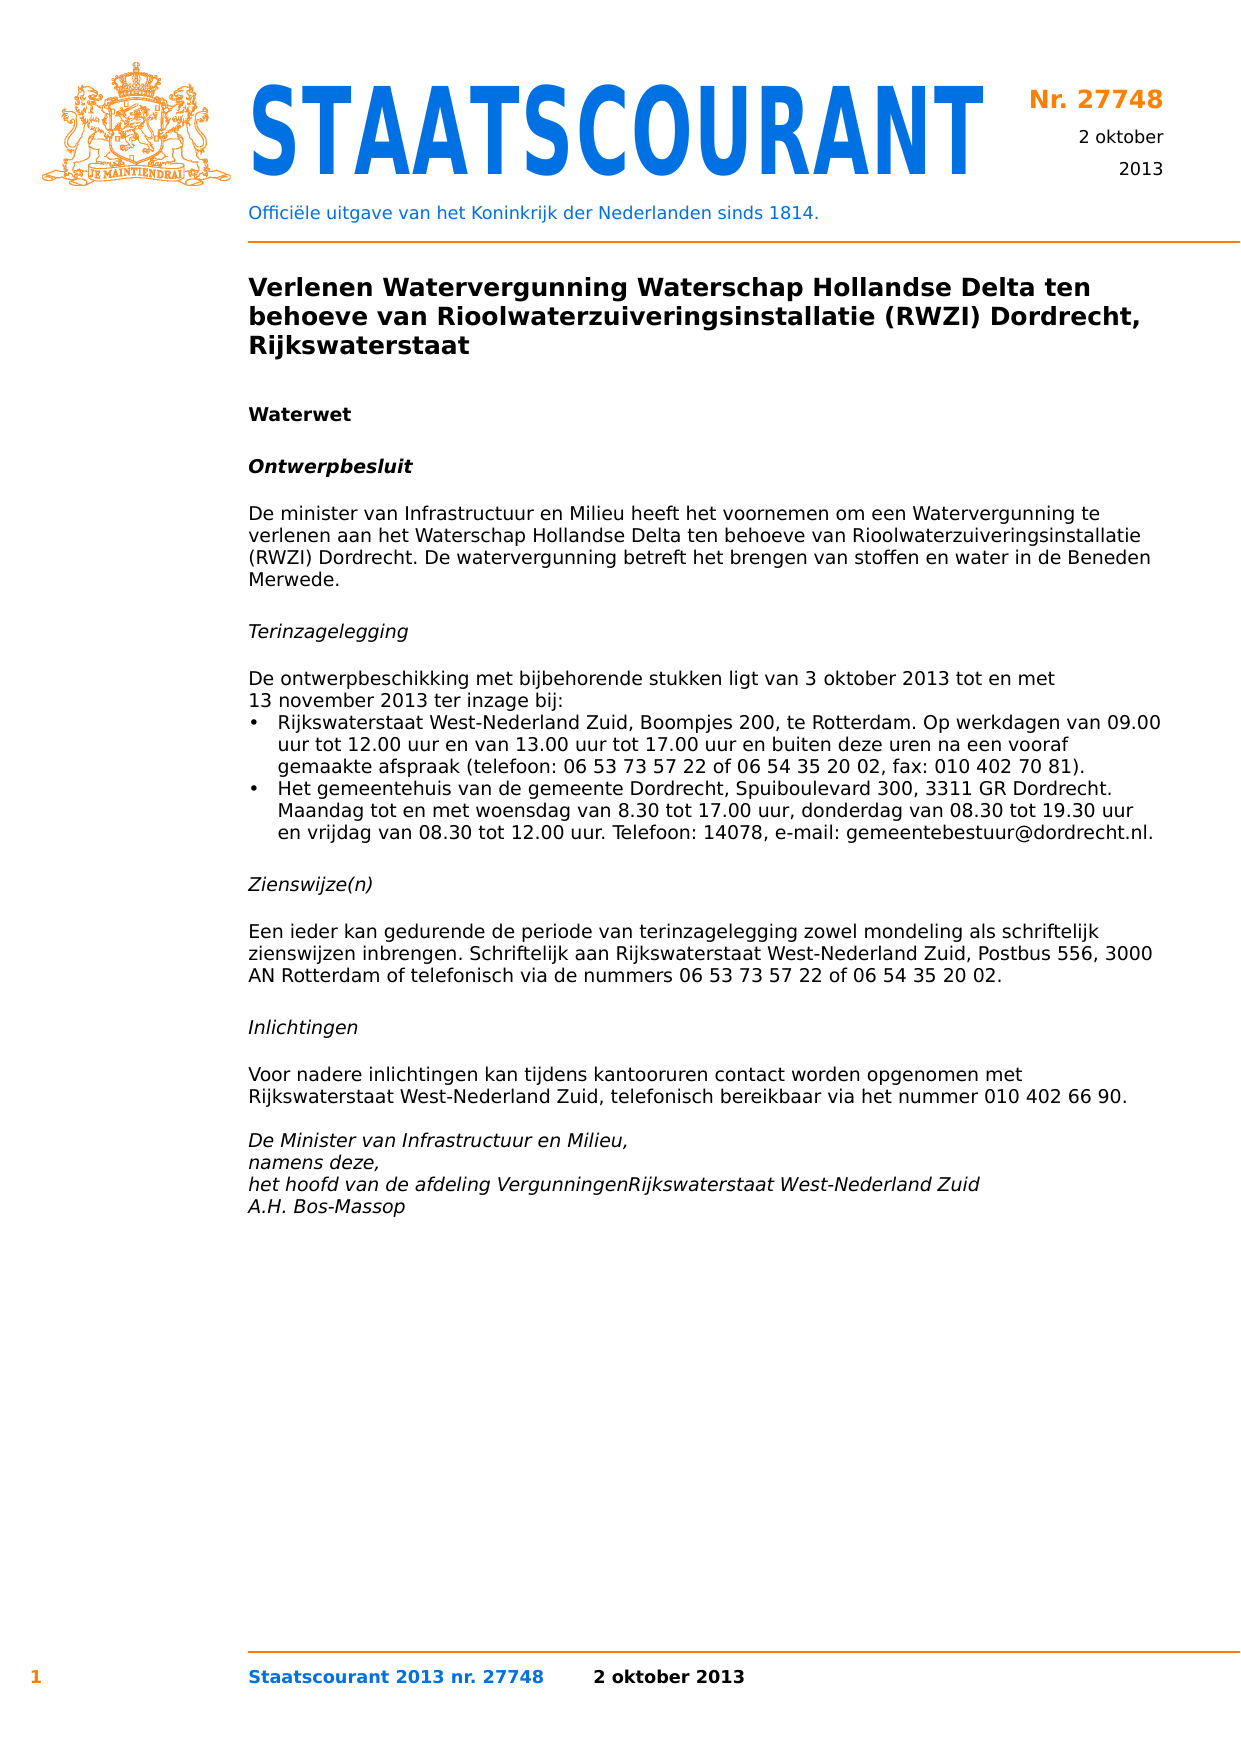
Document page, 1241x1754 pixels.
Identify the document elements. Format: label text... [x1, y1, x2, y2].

text Voor nadere inlichtingen kan tijdens kantooruren contact worden opgenomen met Rijkswaterstaat West-Nederland Zuid, telefonisch bereikbaar via het nummer 010 402 66 90. [248, 1064, 1163, 1108]
text Maandag tot en met woensdag van 8.30 tot 17.00 uur, donderdag van 08.30 tot 19.30 uur en vrijdag van 08.30 tot 12.00 uur. Telefoon: 14078, e-mail: gemeentebestuur@dordrecht.nl. [277, 800, 1163, 844]
table_cell Officiële uitgave van het Koninkrijk der Nederlanden sinds 1814. [248, 203, 1240, 241]
table_cell 2013 [998, 153, 1240, 203]
subtitle Terinzagelegging [248, 621, 1163, 643]
text • Rijkswaterstaat West-Nederland Zuid, Boompjes 200, te Rotterdam. Op werkdagen van 09.00 uur tot 12.00 uur en van 13.00 uur tot 17.00 uur en buiten deze uren na een vooraf gemaakte afspraak (telefoon: 06 53 73 57 22 of 06 54 35 20 02, fax: 010 402 70 81). [248, 712, 1163, 778]
subtitle Ontwerpbesluit [248, 456, 1163, 478]
subtitle Verlenen Watervergunning Waterschap Hollandse Delta ten behoeve van Rioolwaterzuiveringsinstallatie (RWZI) Dordrecht, Rijkswaterstaat [248, 273, 1163, 361]
text Een ieder kan gedurende de periode van terinzagelegging zowel mondeling als schriftelijk zienswijzen inbrengen. Schriftelijk aan Rijkswaterstaat West-Nederland Zuid, Postbus 556, 3000 AN Rotterdam of telefonisch via de nummers 06 53 73 57 22 of 06 54 35 20 02. [248, 921, 1163, 987]
text De minister van Infrastructuur en Milieu heeft het voornemen om een Watervergunning te verlenen aan het Waterschap Hollandse Delta ten behoeve van Rioolwaterzuiveringsinstallatie (RWZI) Dordrecht. De watervergunning betreft het brengen van stoffen en water in de Beneden Merwede. [248, 503, 1163, 591]
picture [41, 62, 231, 186]
table_header [25, 62, 248, 241]
text De ontwerpbeschikking met bijbehorende stukken ligt van 3 oktober 2013 tot en met 13 november 2013 ter inzage bij: [248, 668, 1163, 712]
table_header Nr. 27748 [998, 62, 1240, 121]
table_header STAATSCOURANT [248, 62, 998, 203]
text De Minister van Infrastructuur en Milieu, namens deze, het hoofd van de afdeling VergunningenRijkswaterstaat West-Nederland Zuid A.H. Bos-Massop [248, 1130, 1163, 1218]
text • Het gemeentehuis van de gemeente Dordrecht, Spuiboulevard 300, 3311 GR Dordrecht. [248, 778, 1163, 800]
subtitle Waterwet [248, 404, 1163, 426]
subtitle Zienswijze(n) [248, 874, 1163, 896]
subtitle Inlichtingen [248, 1017, 1163, 1039]
table_cell 2 oktober [998, 121, 1240, 153]
